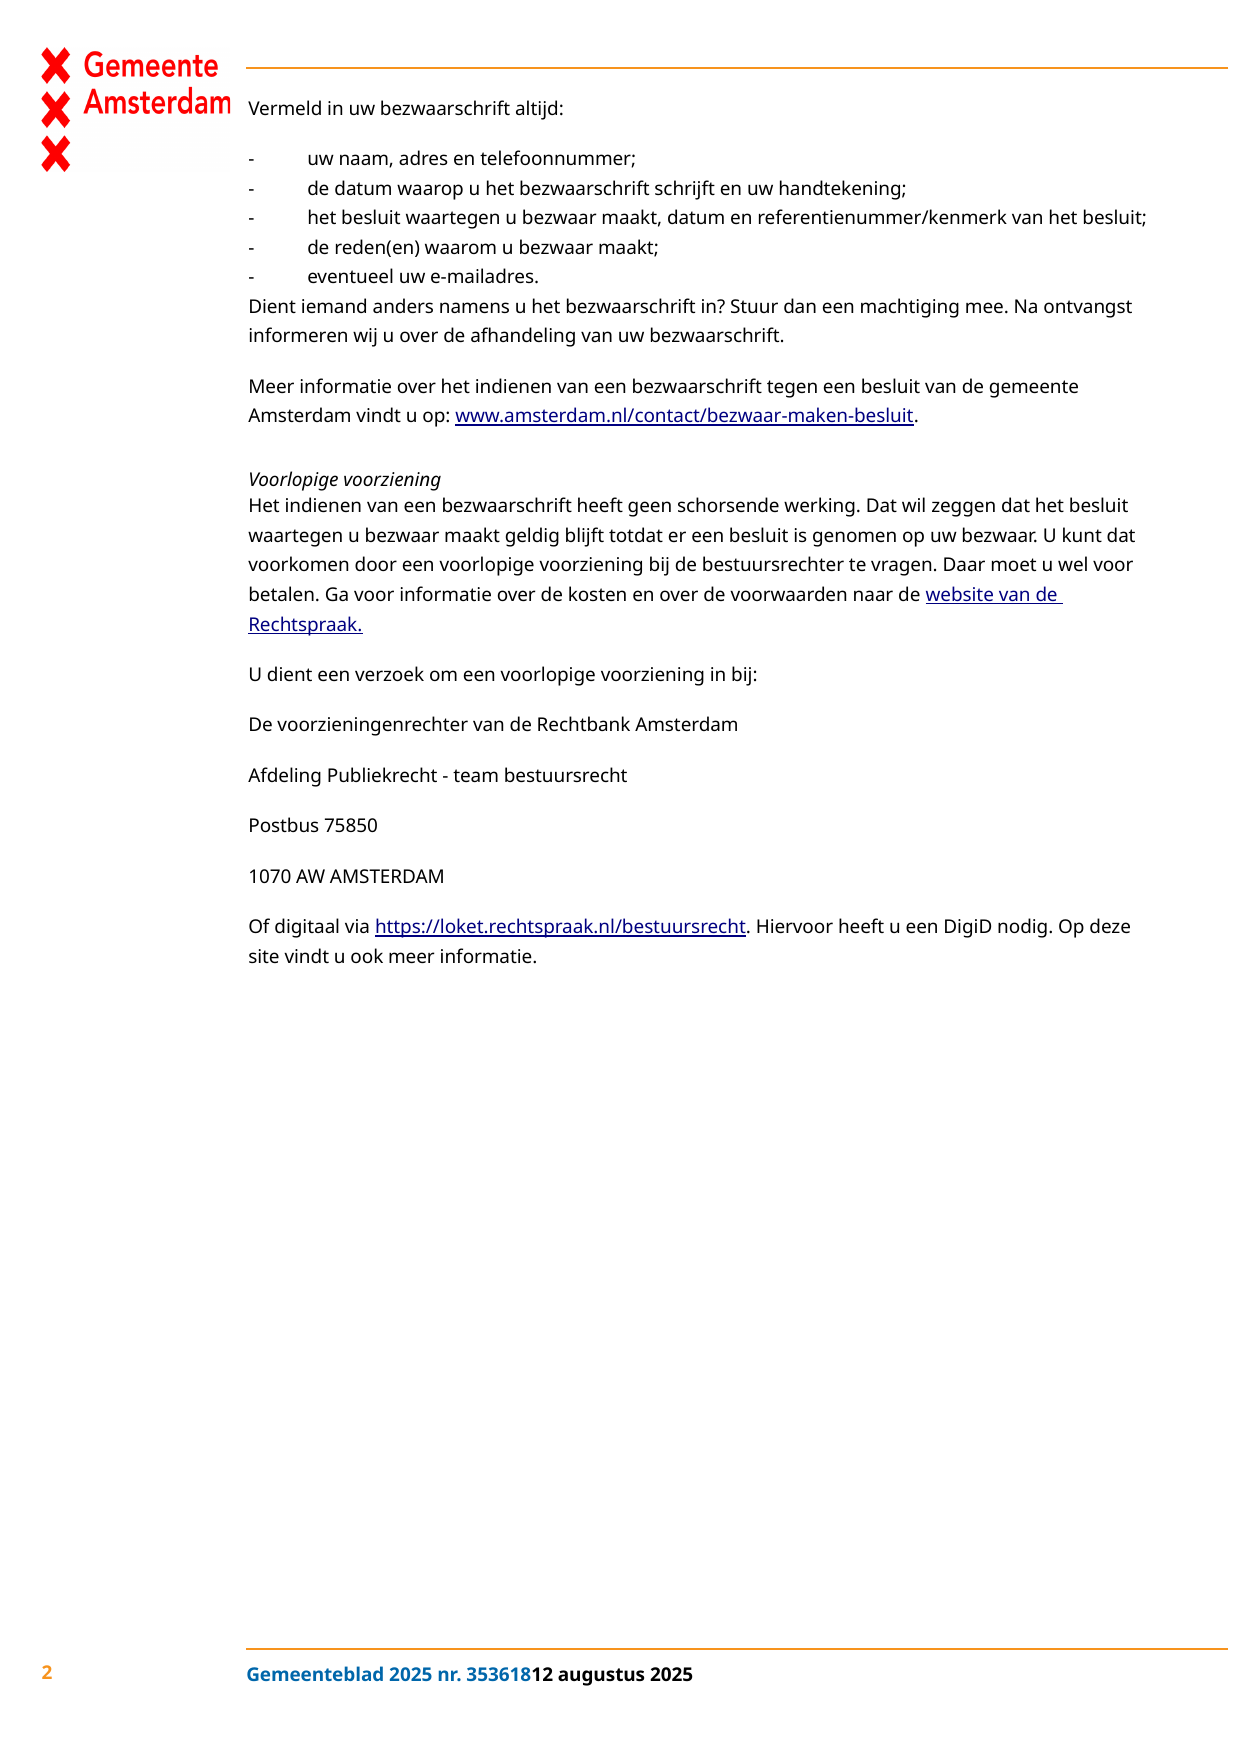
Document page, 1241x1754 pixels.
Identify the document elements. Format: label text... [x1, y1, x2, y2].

text Postbus 75850 [248, 812, 1152, 838]
text Vermeld in uw bezwaarschrift altijd: [248, 95, 1152, 121]
list uw naam, adres en telefoonnummer; [248, 145, 1152, 171]
text Het indienen van een bezwaarschrift heeft geen schorsende werking. Dat wil zeggen dat het besluit waartegen u bezwaar maakt geldig blijft totdat er een besluit is genomen op uw bezwaar. U kunt dat voorkomen door een voorlopige voorziening bij de bestuursrechter te vragen. Daar moet u wel voor betalen. Ga voor informatie over de kosten en over de voorwaarden naar de website van de Rechtspraak. [248, 492, 1152, 636]
text Voorlopige voorziening [248, 467, 1152, 492]
list de reden(en) waarom u bezwaar maakt; [248, 234, 1152, 260]
text Dient iemand anders namens u het bezwaarschrift in? Stuur dan een machtiging mee. Na ontvangst informeren wij u over de afhandeling van uw bezwaarschrift. [248, 293, 1152, 348]
list het besluit waartegen u bezwaar maakt, datum en referentienummer/kenmerk van het besluit; [248, 204, 1152, 230]
text Of digitaal via https://loket.rechtspraak.nl/bestuursrecht. Hiervoor heeft u een DigiD nodig. Op deze site vindt u ook meer informatie. [248, 913, 1152, 968]
list de datum waarop u het bezwaarschrift schrijft en uw handtekening; [248, 175, 1152, 201]
text De voorzieningenrechter van de Rechtbank Amsterdam [248, 712, 1152, 737]
picture [41, 47, 231, 172]
text 1070 AW AMSTERDAM [248, 863, 1152, 888]
text Meer informatie over het indienen van een bezwaarschrift tegen een besluit van de gemeente Amsterdam vindt u op: www.amsterdam.nl/contact/bezwaar-maken-besluit. [248, 373, 1152, 428]
text U dient een verzoek om een voorlopige voorziening in bij: [248, 661, 1152, 687]
text Afdeling Publiekrecht - team bestuursrecht [248, 762, 1152, 788]
list eventueel uw e-mailadres. [248, 263, 1152, 289]
